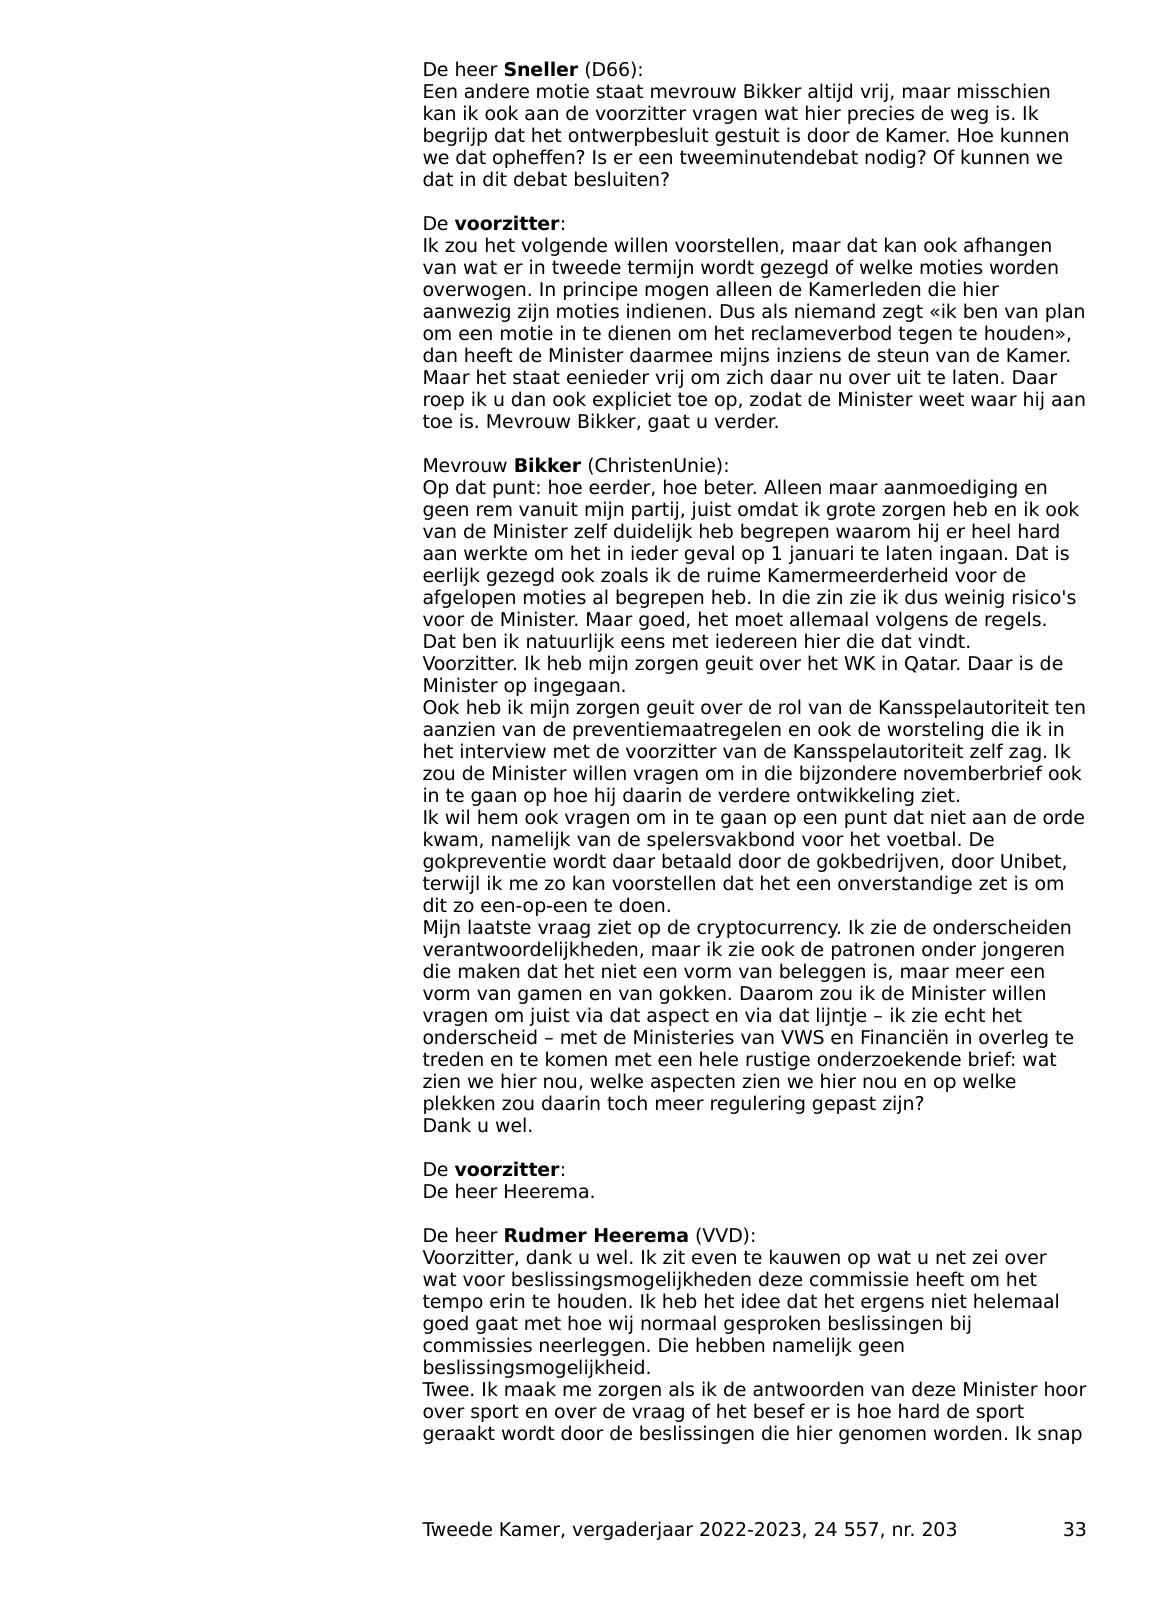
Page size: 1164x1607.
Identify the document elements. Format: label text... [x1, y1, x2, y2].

text Mijn laatste vraag ziet op de cryptocurrency. Ik zie de onderscheiden verantwoordelijkheden, maar ik zie ook de patronen onder jongeren die maken dat het niet een vorm van beleggen is, maar meer een vorm van gamen en van gokken. Daarom zou ik de Minister willen vragen om juist via dat aspect en via dat lijntje – ik zie echt het onderscheid – met de Ministeries van VWS en Financiën in overleg te treden en te komen met een hele rustige onderzoekende brief: wat zien we hier nou, welke aspecten zien we hier nou en op welke plekken zou daarin toch meer regulering gepast zijn? [422, 917, 1087, 1114]
text De heer Heerema. [422, 1181, 1087, 1203]
text Twee. Ik maak me zorgen als ik de antwoorden van deze Minister hoor over sport en over de vraag of het besef er is hoe hard de sport geraakt wordt door de beslissingen die hier genomen worden. Ik snap [422, 1379, 1087, 1444]
text Ik wil hem ook vragen om in te gaan op een punt dat niet aan de orde kwam, namelijk van de spelersvakbond voor het voetbal. De gokpreventie wordt daar betaald door de gokbedrijven, door Unibet, terwijl ik me zo kan voorstellen dat het een onverstandige zet is om dit zo een-op-een te doen. [422, 807, 1087, 917]
text De voorzitter: [422, 213, 1087, 235]
text Op dat punt: hoe eerder, hoe beter. Alleen maar aanmoediging en geen rem vanuit mijn partij, juist omdat ik grote zorgen heb en ik ook van de Minister zelf duidelijk heb begrepen waarom hij er heel hard aan werkte om het in ieder geval op 1 januari te laten ingaan. Dat is eerlijk gezegd ook zoals ik de ruime Kamermeerderheid voor de afgelopen moties al begrepen heb. In die zin zie ik dus weinig risico's voor de Minister. Maar goed, het moet allemaal volgens de regels. Dat ben ik natuurlijk eens met iedereen hier die dat vindt. [422, 477, 1087, 653]
text Ik zou het volgende willen voorstellen, maar dat kan ook afhangen van wat er in tweede termijn wordt gezegd of welke moties worden overwogen. In principe mogen alleen de Kamerleden die hier aanwezig zijn moties indienen. Dus als niemand zegt «ik ben van plan om een motie in te dienen om het reclameverbod tegen te houden», dan heeft de Minister daarmee mijns inziens de steun van de Kamer. Maar het staat eenieder vrij om zich daar nu over uit te laten. Daar roep ik u dan ook expliciet toe op, zodat de Minister weet waar hij aan toe is. Mevrouw Bikker, gaat u verder. [422, 235, 1087, 433]
text Een andere motie staat mevrouw Bikker altijd vrij, maar misschien kan ik ook aan de voorzitter vragen wat hier precies de weg is. Ik begrijp dat het ontwerpbesluit gestuit is door de Kamer. Hoe kunnen we dat opheffen? Is er een tweeminutendebat nodig? Of kunnen we dat in dit debat besluiten? [422, 81, 1087, 191]
text De heer Rudmer Heerema (VVD): [422, 1225, 1087, 1247]
text Dank u wel. [422, 1114, 1087, 1136]
text Ook heb ik mijn zorgen geuit over de rol van de Kansspelautoriteit ten aanzien van de preventiemaatregelen en ook de worsteling die ik in het interview met de voorzitter van de Kansspelautoriteit zelf zag. Ik zou de Minister willen vragen om in die bijzondere novemberbrief ook in te gaan op hoe hij daarin de verdere ontwikkeling ziet. [422, 697, 1087, 807]
text Mevrouw Bikker (ChristenUnie): [422, 455, 1087, 477]
text Voorzitter. Ik heb mijn zorgen geuit over het WK in Qatar. Daar is de Minister op ingegaan. [422, 653, 1087, 697]
text De heer Sneller (D66): [422, 59, 1087, 81]
text Voorzitter, dank u wel. Ik zit even te kauwen op wat u net zei over wat voor beslissingsmogelijkheden deze commissie heeft om het tempo erin te houden. Ik heb het idee dat het ergens niet helemaal goed gaat met hoe wij normaal gesproken beslissingen bij commissies neerleggen. Die hebben namelijk geen beslissingsmogelijkheid. [422, 1247, 1087, 1379]
text De voorzitter: [422, 1159, 1087, 1181]
